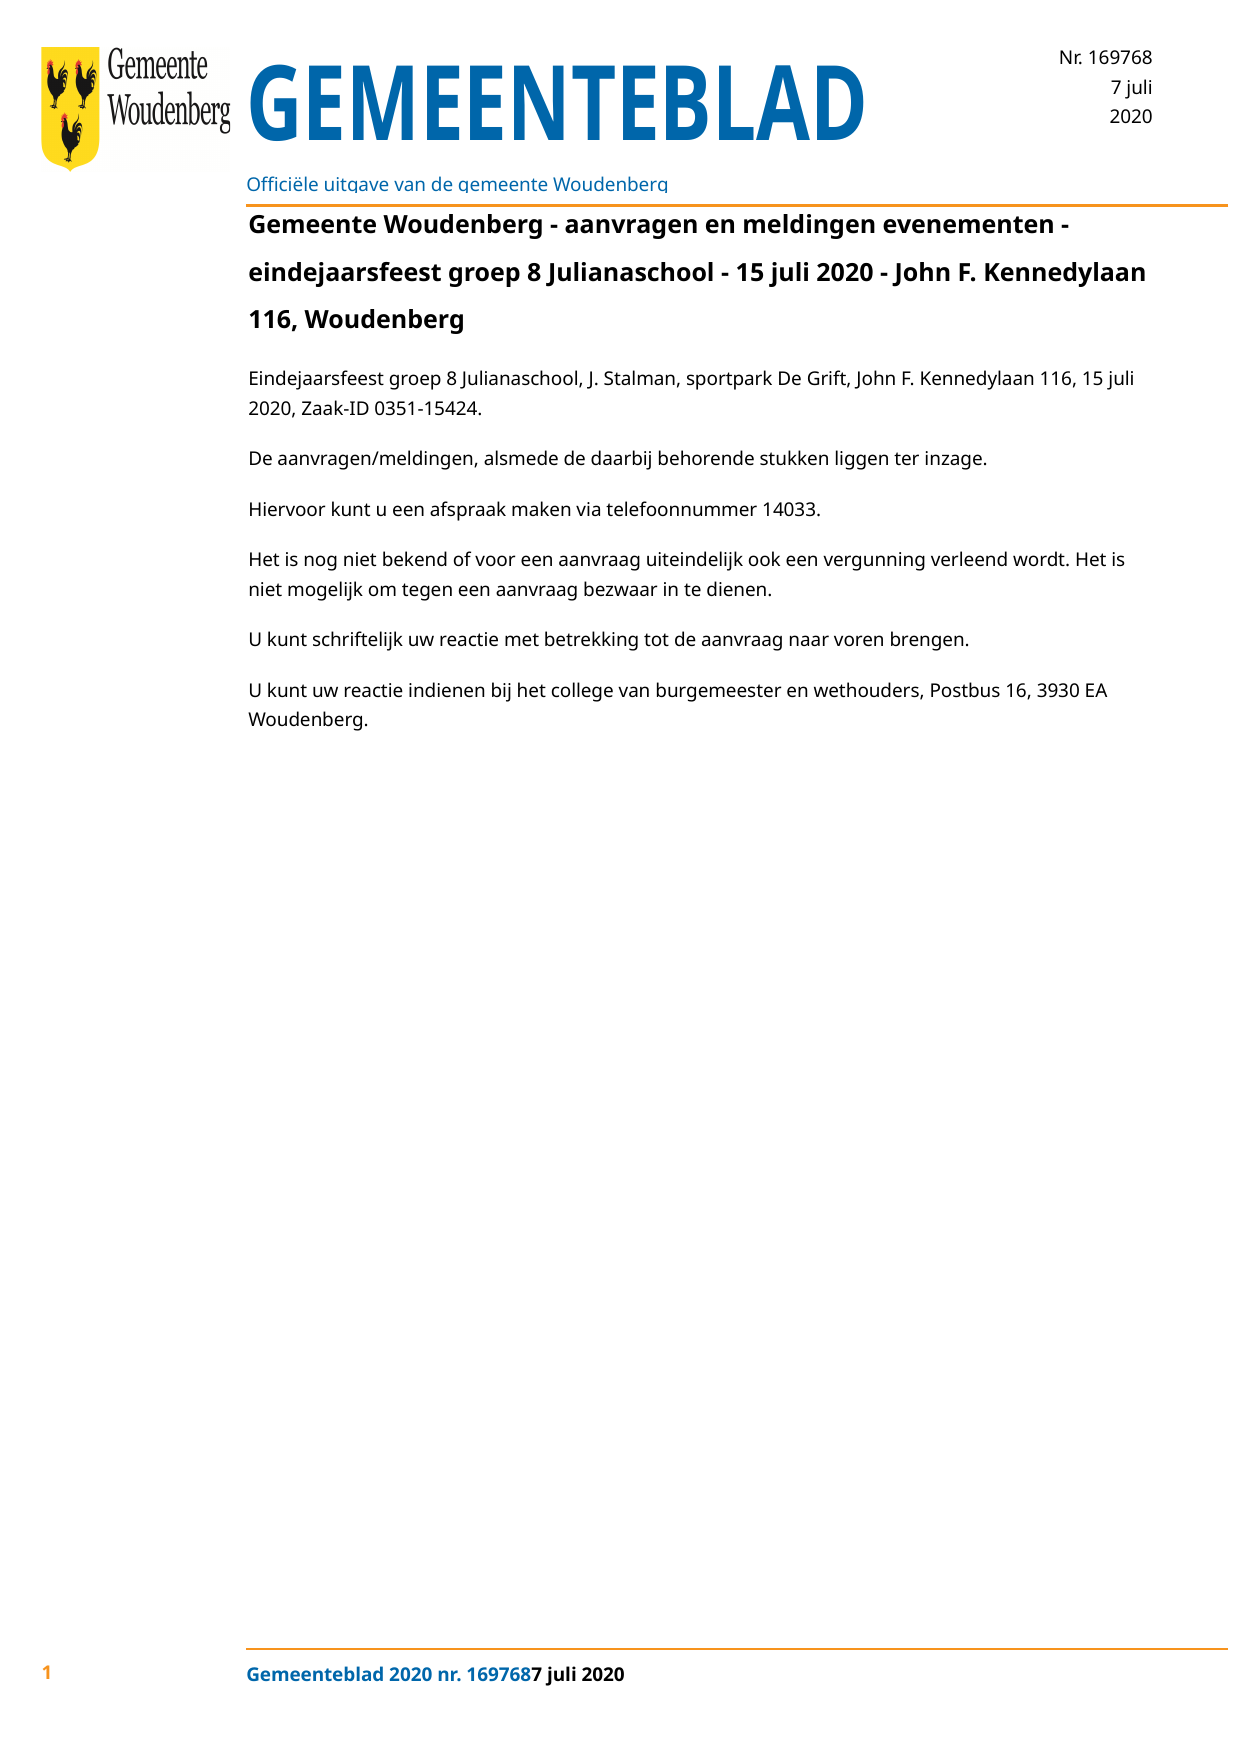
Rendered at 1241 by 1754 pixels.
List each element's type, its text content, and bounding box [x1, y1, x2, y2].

text U kunt uw reactie indienen bij het college van burgemeester en wethouders, Postbus 16, 3930 EA Woudenberg. [248, 677, 1152, 732]
picture [41, 47, 231, 172]
text Hiervoor kunt u een afspraak maken via telefoonnummer 14033. [248, 496, 1152, 522]
text Het is nog niet bekend of voor een aanvraag uiteindelijk ook een vergunning verleend wordt. Het is niet mogelijk om tegen een aanvraag bezwaar in te dienen. [248, 546, 1152, 602]
text Eindejaarsfeest groep 8 Julianaschool, J. Stalman, sportpark De Grift, John F. Kennedylaan 116, 15 juli 2020, Zaak-ID 0351-15424. [248, 366, 1152, 421]
text De aanvragen/meldingen, alsmede de daarbij behorende stukken liggen ter inzage. [248, 446, 1152, 471]
text U kunt schriftelijk uw reactie met betrekking tot de aanvraag naar voren brengen. [248, 626, 1152, 652]
text Gemeente Woudenberg - aanvragen en meldingen evenementen - eindejaarsfeest groep 8 Julianaschool - 15 juli 2020 - John F. Kennedylaan 116, Woudenberg [248, 207, 1152, 336]
